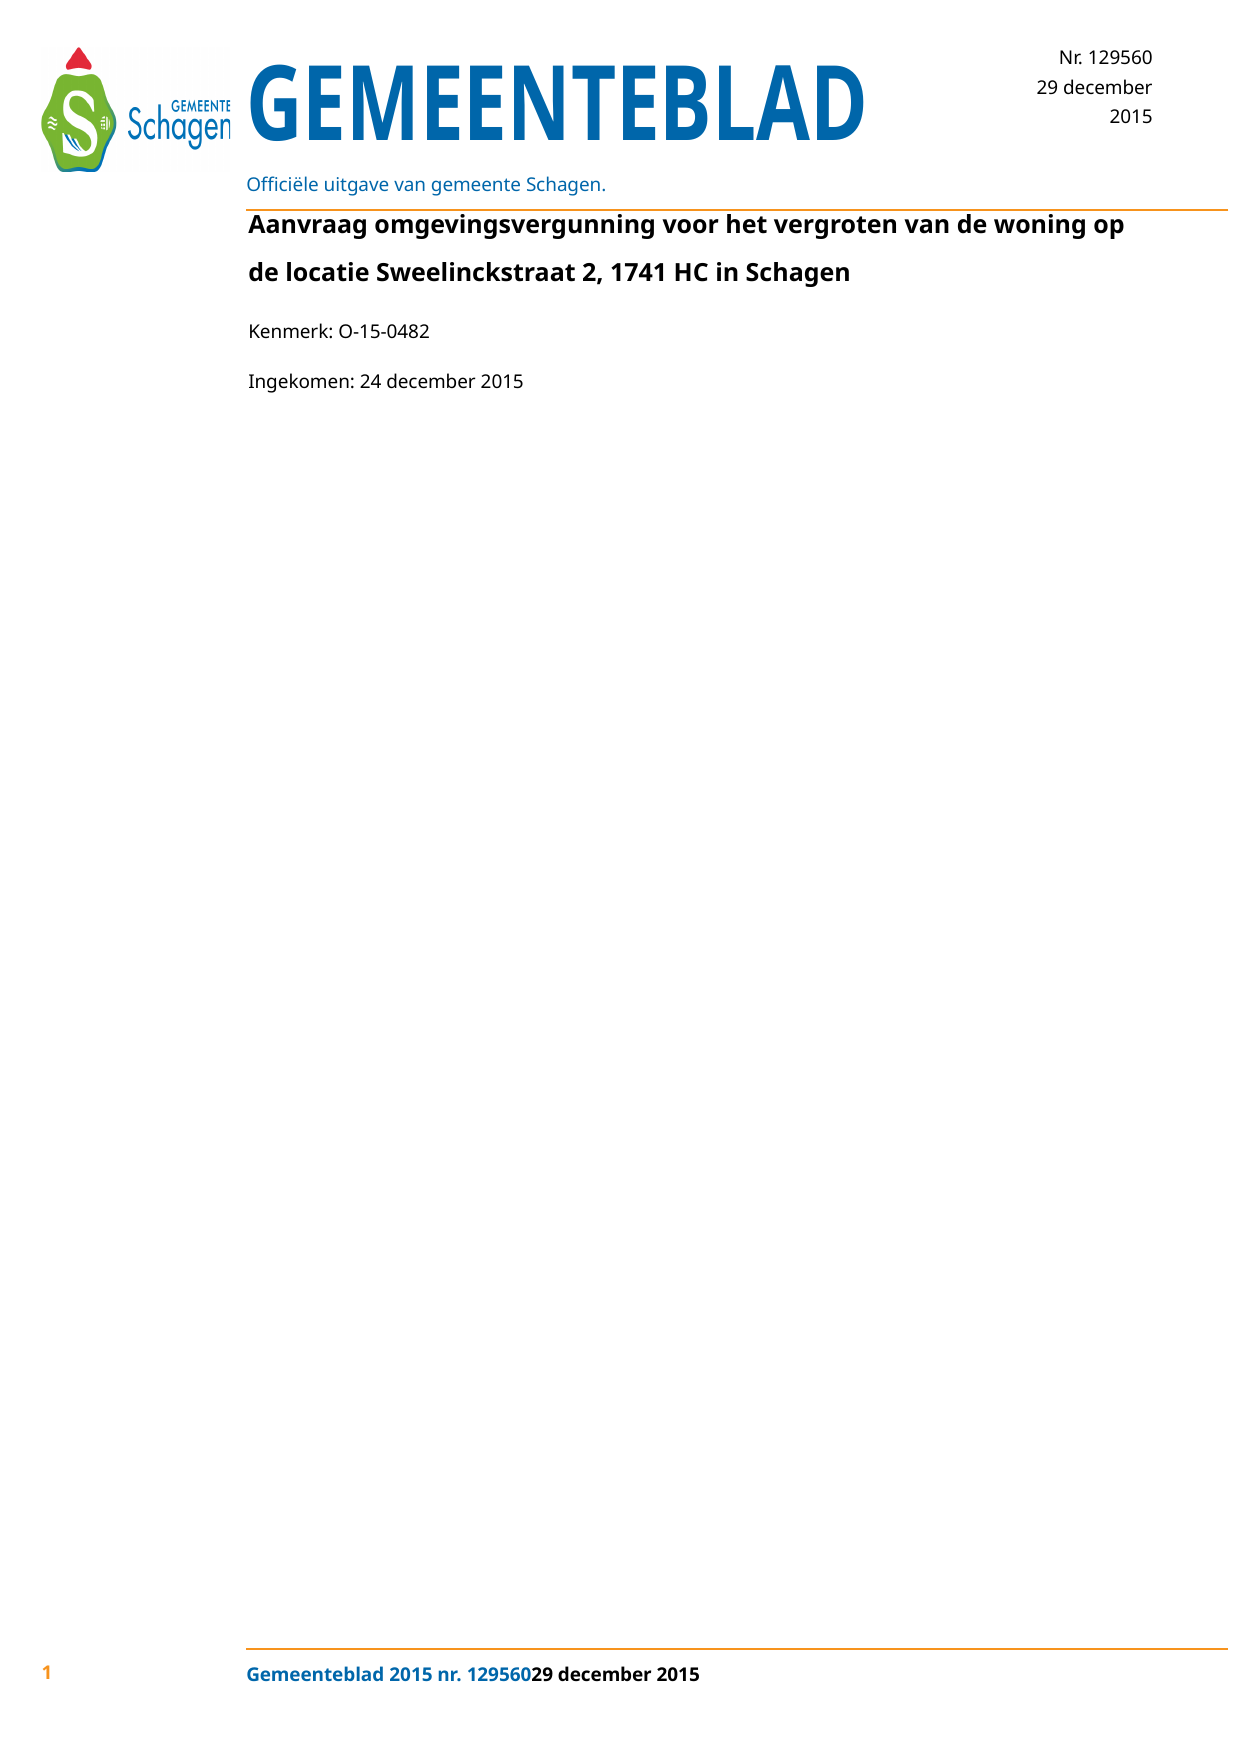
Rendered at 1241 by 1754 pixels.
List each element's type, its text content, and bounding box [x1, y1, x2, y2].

text Ingekomen: 24 december 2015 [248, 368, 1152, 394]
picture [41, 47, 231, 172]
text Aanvraag omgevingsvergunning voor het vergroten van de woning op de locatie Sweelinckstraat 2, 1741 HC in Schagen [248, 211, 1152, 288]
text Kenmerk: O-15-0482 [248, 318, 1152, 344]
